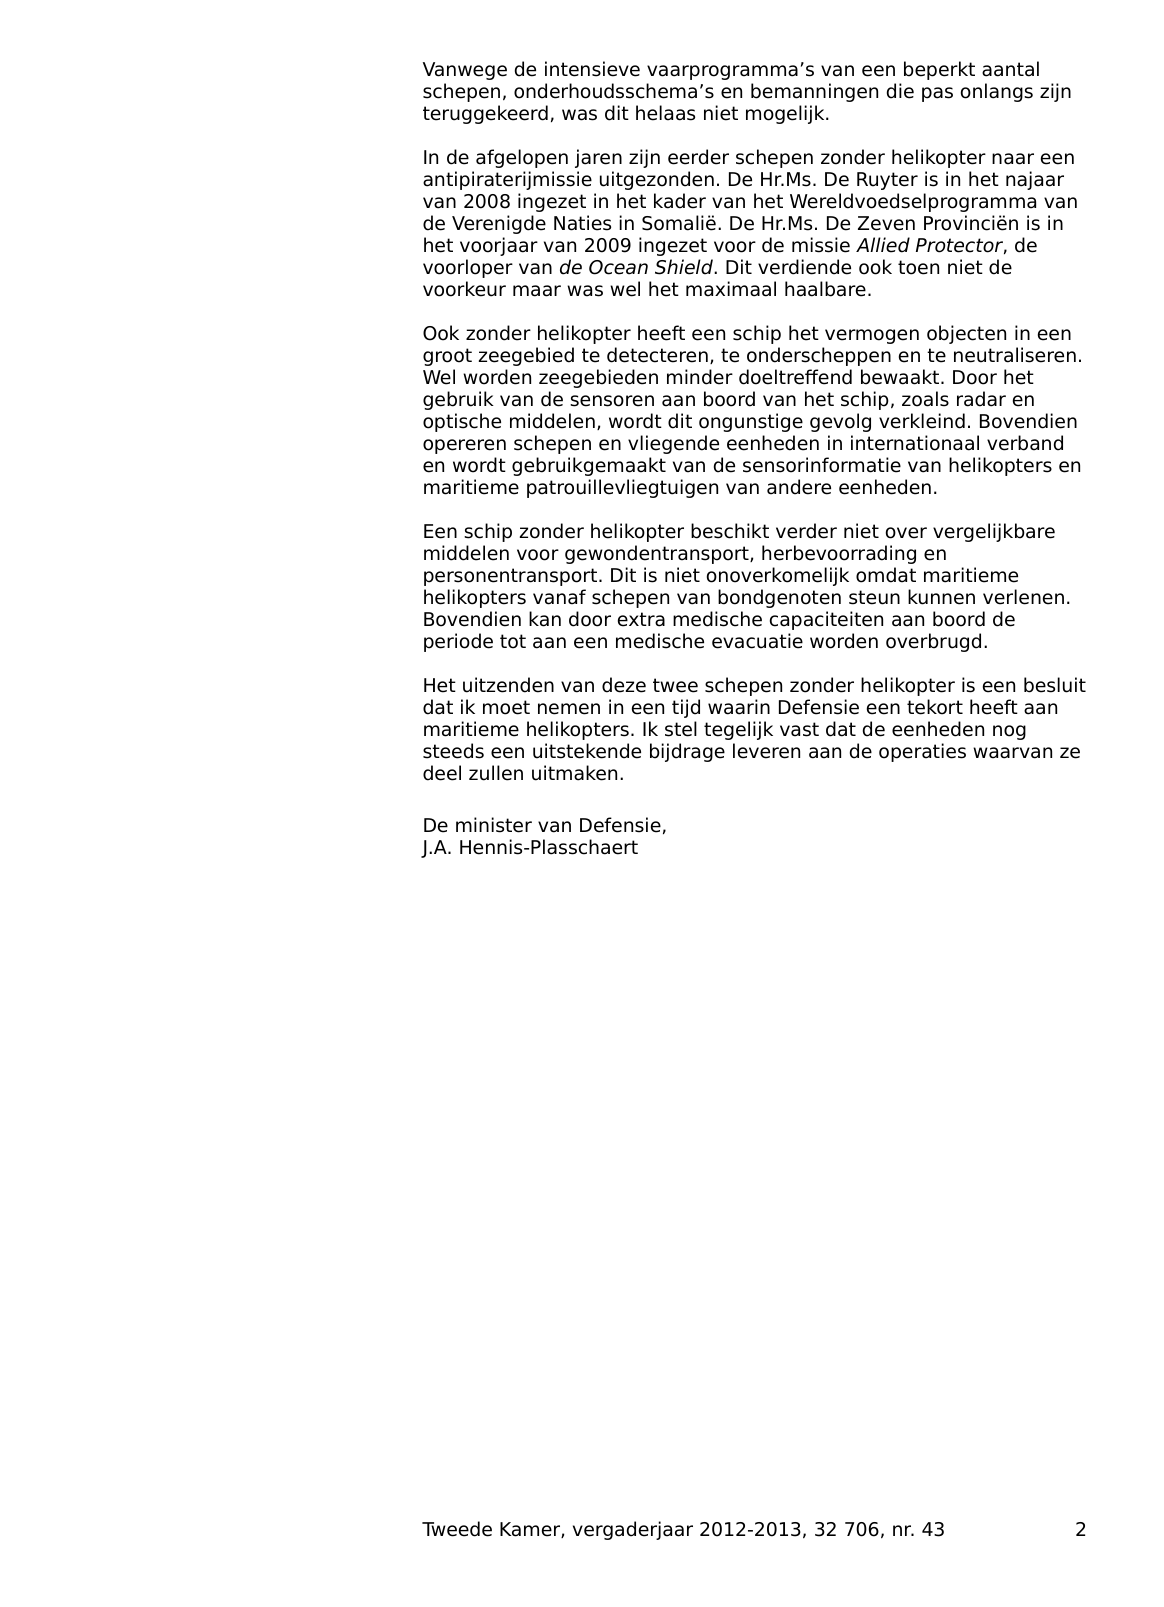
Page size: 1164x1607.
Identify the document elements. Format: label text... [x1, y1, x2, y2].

text Het uitzenden van deze twee schepen zonder helikopter is een besluit dat ik moet nemen in een tijd waarin Defensie een tekort heeft aan maritieme helikopters. Ik stel tegelijk vast dat de eenheden nog steeds een uitstekende bijdrage leveren aan de operaties waarvan ze deel zullen uitmaken. [422, 675, 1087, 785]
text Ook zonder helikopter heeft een schip het vermogen objecten in een groot zeegebied te detecteren, te onderscheppen en te neutraliseren. Wel worden zeegebieden minder doeltreffend bewaakt. Door het gebruik van de sensoren aan boord van het schip, zoals radar en optische middelen, wordt dit ongunstige gevolg verkleind. Bovendien opereren schepen en vliegende eenheden in internationaal verband en wordt gebruikgemaakt van de sensorinformatie van helikopters en maritieme patrouillevliegtuigen van andere eenheden. [422, 323, 1087, 499]
text Vanwege de intensieve vaarprogramma’s van een beperkt aantal schepen, onderhoudsschema’s en bemanningen die pas onlangs zijn teruggekeerd, was dit helaas niet mogelijk. [422, 59, 1087, 125]
text In de afgelopen jaren zijn eerder schepen zonder helikopter naar een antipiraterijmissie uitgezonden. De Hr.Ms. De Ruyter is in het najaar van 2008 ingezet in het kader van het Wereldvoedselprogramma van de Verenigde Naties in Somalië. De Hr.Ms. De Zeven Provinciën is in het voorjaar van 2009 ingezet voor de missie Allied Protector, de voorloper van de Ocean Shield. Dit verdiende ook toen niet de voorkeur maar was wel het maximaal haalbare. [422, 147, 1087, 301]
text Een schip zonder helikopter beschikt verder niet over vergelijkbare middelen voor gewondentransport, herbevoorrading en personentransport. Dit is niet onoverkomelijk omdat maritieme helikopters vanaf schepen van bondgenoten steun kunnen verlenen. Bovendien kan door extra medische capaciteiten aan boord de periode tot aan een medische evacuatie worden overbrugd. [422, 521, 1087, 653]
text De minister van Defensie, J.A. Hennis-Plasschaert [422, 815, 1087, 859]
